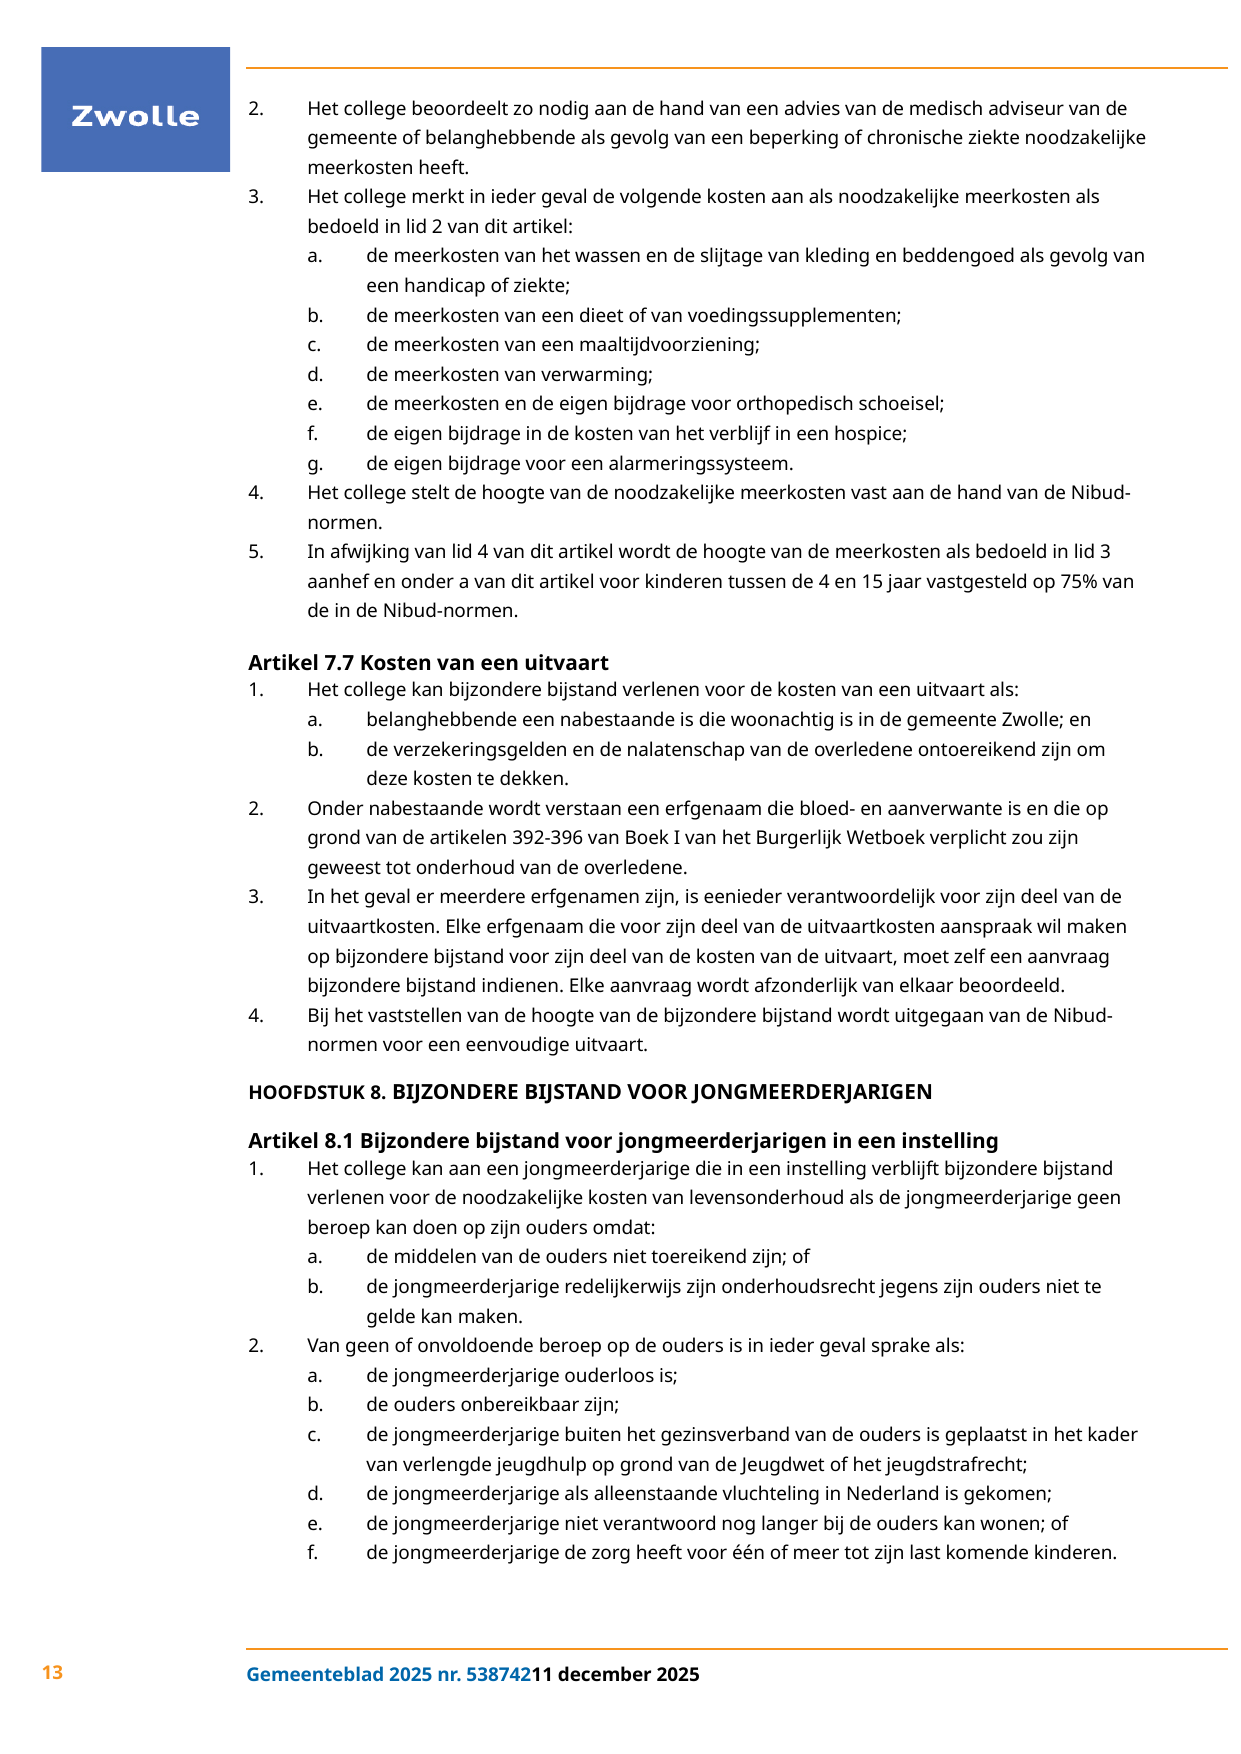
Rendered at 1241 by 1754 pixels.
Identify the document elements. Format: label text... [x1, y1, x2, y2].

list de ouders onbereikbaar zijn; [307, 1392, 1152, 1417]
list de middelen van de ouders niet toereikend zijn; of [307, 1244, 1152, 1269]
list Het college stelt de hoogte van de noodzakelijke meerkosten vast aan de hand van de Nibud-normen. [248, 479, 1152, 535]
list Van geen of onvoldoende beroep op de ouders is in ieder geval sprake als: [248, 1332, 1152, 1358]
list de jongmeerderjarige buiten het gezinsverband van de ouders is geplaatst in het kader van verlengde jeugdhulp op grond van de Jeugdwet of het jeugdstrafrecht; [307, 1421, 1152, 1476]
list de meerkosten van een dieet of van voedingssupplementen; [307, 302, 1152, 328]
list de verzekeringsgelden en de nalatenschap van de overledene ontoereikend zijn om deze kosten te dekken. [307, 736, 1152, 791]
list Het college kan aan een jongmeerderjarige die in een instelling verblijft bijzondere bijstand verlenen voor de noodzakelijke kosten van levensonderhoud als de jongmeerderjarige geen beroep kan doen op zijn ouders omdat: [248, 1155, 1152, 1240]
list de eigen bijdrage voor een alarmeringssysteem. [307, 450, 1152, 476]
list Onder nabestaande wordt verstaan een erfgenaam die bloed- en aanverwante is en die op grond van de artikelen 392-396 van Boek I van het Burgerlijk Wetboek verplicht zou zijn geweest tot onderhoud van de overledene. [248, 795, 1152, 880]
list de jongmeerderjarige ouderloos is; [307, 1362, 1152, 1388]
list belanghebbende een nabestaande is die woonachtig is in de gemeente Zwolle; en [307, 706, 1152, 732]
list de meerkosten van verwarming; [307, 361, 1152, 387]
text Artikel 7.7 Kosten van een uitvaart [248, 648, 1152, 677]
list de meerkosten van een maaltijdvoorziening; [307, 331, 1152, 357]
list de meerkosten van het wassen en de slijtage van kleding en beddengoed als gevolg van een handicap of ziekte; [307, 243, 1152, 298]
text HOOFDSTUK 8. BIJZONDERE BIJSTAND VOOR JONGMEERDERJARIGEN [248, 1077, 1152, 1106]
list de jongmeerderjarige redelijkerwijs zijn onderhoudsrecht jegens zijn ouders niet te gelde kan maken. [307, 1273, 1152, 1328]
list Het college beoordeelt zo nodig aan de hand van een advies van de medisch adviseur van de gemeente of belanghebbende als gevolg van een beperking of chronische ziekte noodzakelijke meerkosten heeft. [248, 95, 1152, 180]
list Bij het vaststellen van de hoogte van de bijzondere bijstand wordt uitgegaan van de Nibud-normen voor een eenvoudige uitvaart. [248, 1002, 1152, 1057]
list de eigen bijdrage in de kosten van het verblijf in een hospice; [307, 420, 1152, 446]
text Artikel 8.1 Bijzondere bijstand voor jongmeerderjarigen in een instelling [248, 1126, 1152, 1155]
list de meerkosten en de eigen bijdrage voor orthopedisch schoeisel; [307, 391, 1152, 416]
list de jongmeerderjarige niet verantwoord nog langer bij de ouders kan wonen; of [307, 1510, 1152, 1536]
list de jongmeerderjarige als alleenstaande vluchteling in Nederland is gekomen; [307, 1480, 1152, 1506]
list de jongmeerderjarige de zorg heeft voor één of meer tot zijn last komende kinderen. [307, 1539, 1152, 1565]
list In het geval er meerdere erfgenamen zijn, is eenieder verantwoordelijk voor zijn deel van de uitvaartkosten. Elke erfgenaam die voor zijn deel van de uitvaartkosten aanspraak wil maken op bijzondere bijstand voor zijn deel van de kosten van de uitvaart, moet zelf een aanvraag bijzondere bijstand indienen. Elke aanvraag wordt afzonderlijk van elkaar beoordeeld. [248, 884, 1152, 998]
picture [41, 47, 231, 172]
list In afwijking van lid 4 van dit artikel wordt de hoogte van de meerkosten als bedoeld in lid 3 aanhef en onder a van dit artikel voor kinderen tussen de 4 en 15 jaar vastgesteld op 75% van de in de Nibud-normen. [248, 538, 1152, 623]
list Het college kan bijzondere bijstand verlenen voor de kosten van een uitvaart als: [248, 677, 1152, 702]
list Het college merkt in ieder geval de volgende kosten aan als noodzakelijke meerkosten als bedoeld in lid 2 van dit artikel: [248, 183, 1152, 239]
